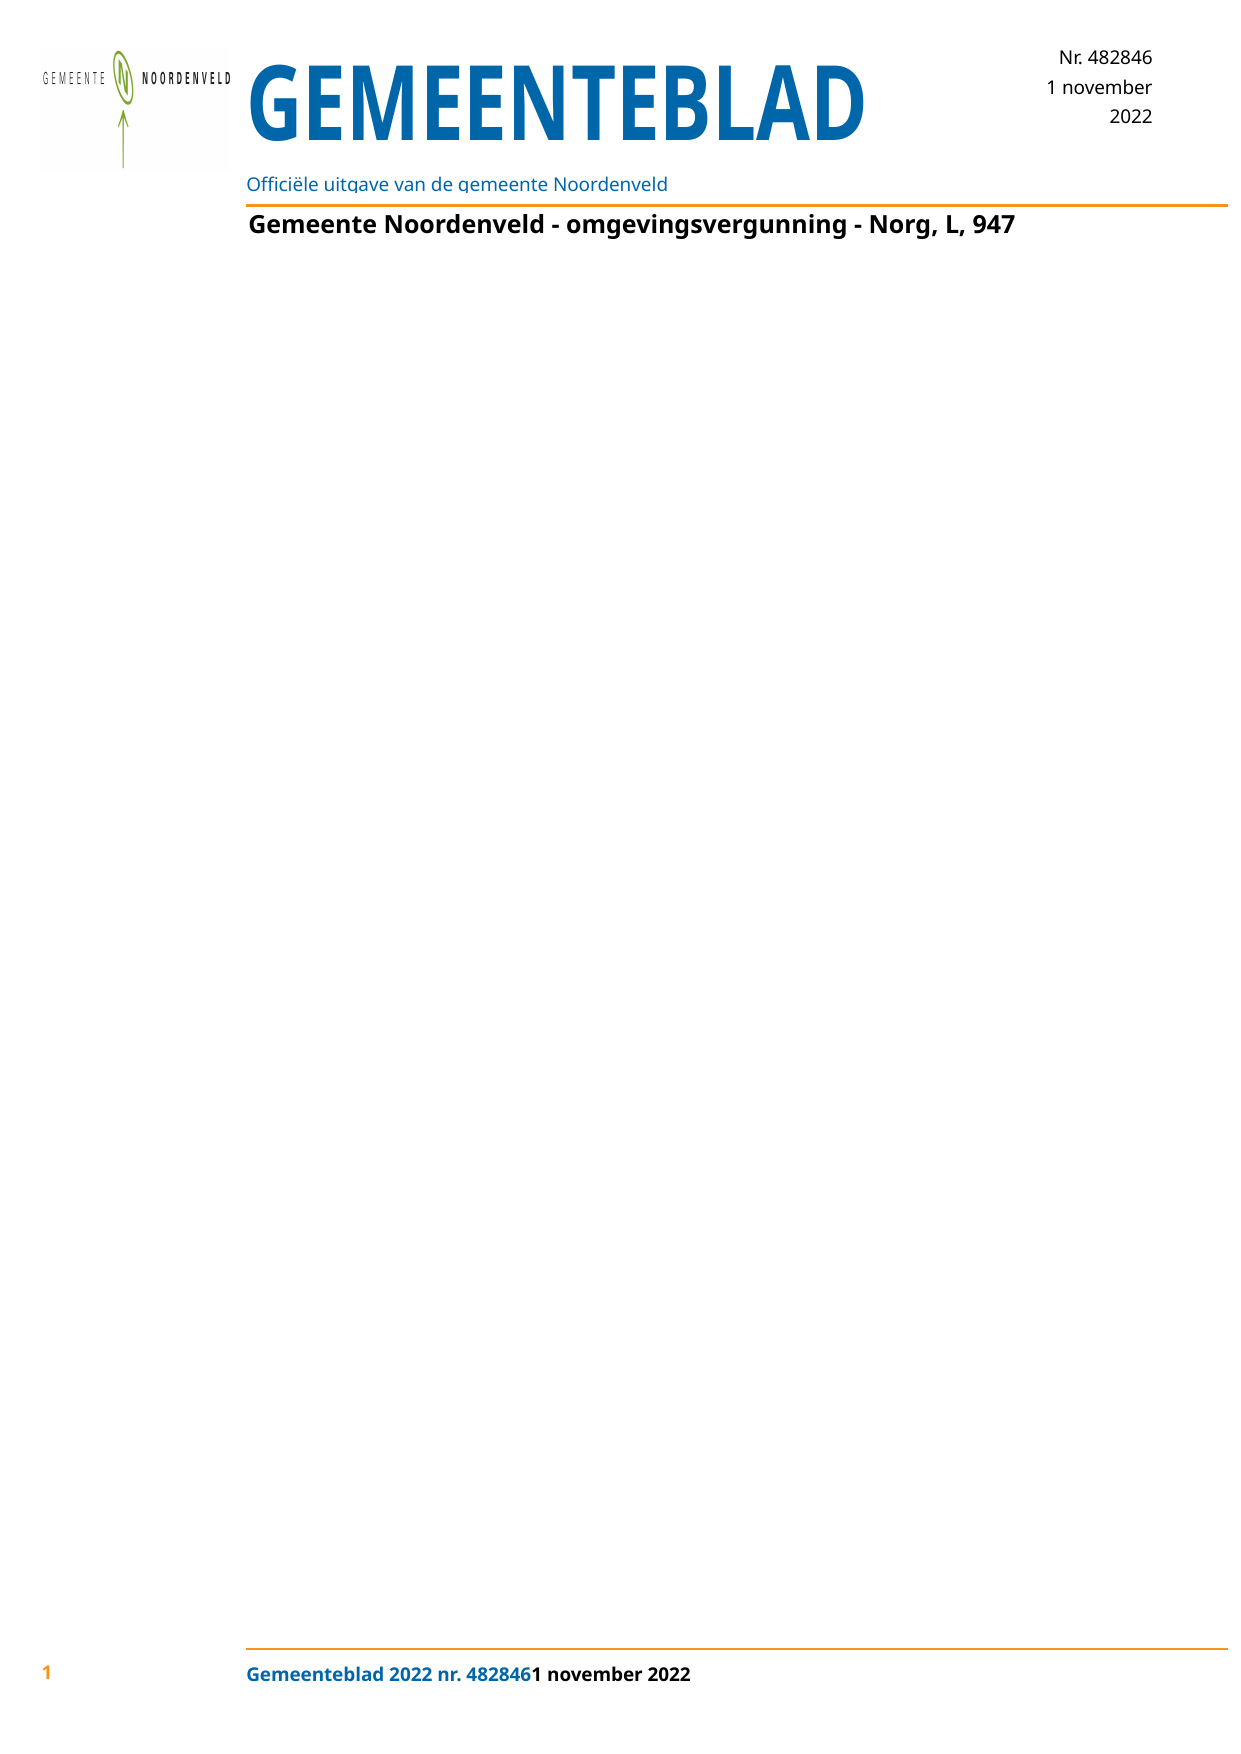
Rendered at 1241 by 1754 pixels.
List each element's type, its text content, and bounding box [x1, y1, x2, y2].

text Gemeente Noordenveld - omgevingsvergunning - Norg, L, 947 [248, 207, 1152, 241]
picture [41, 47, 231, 172]
